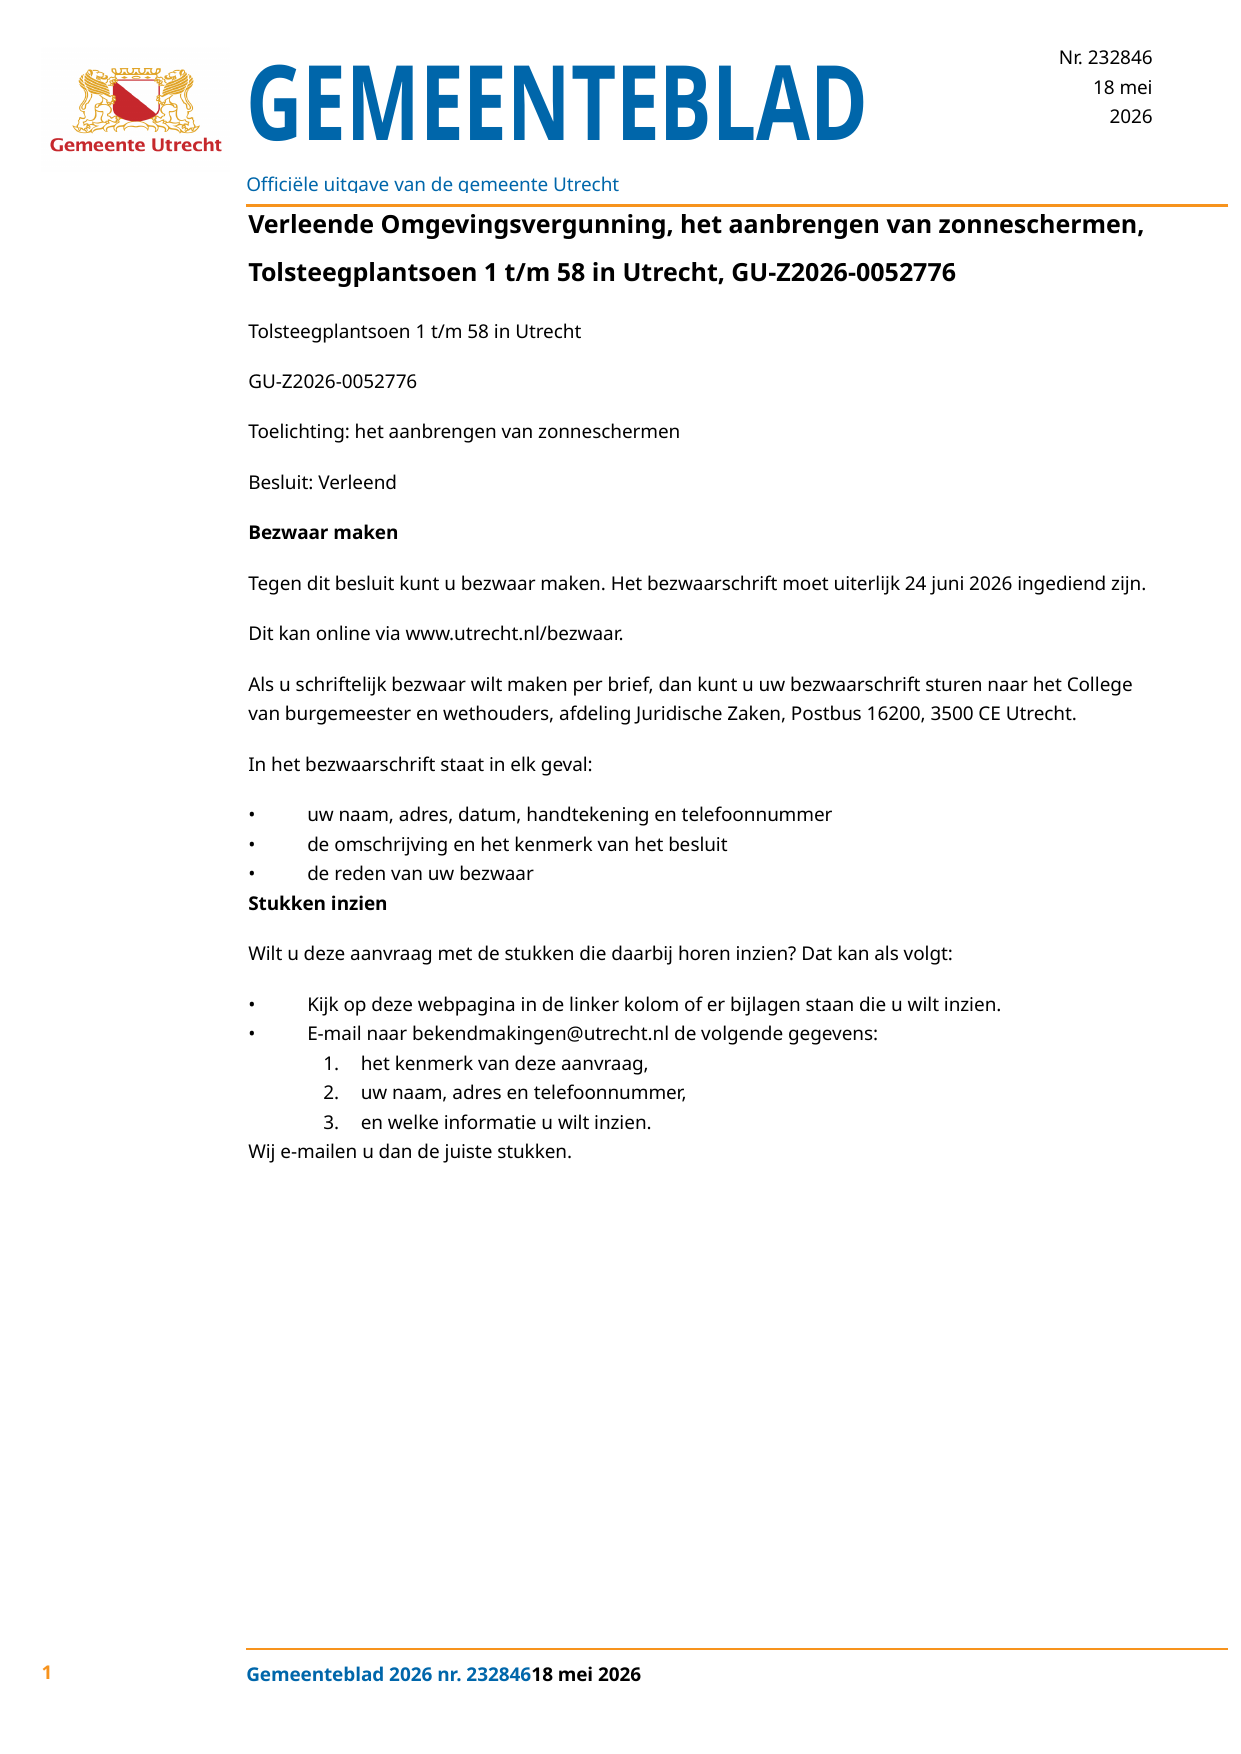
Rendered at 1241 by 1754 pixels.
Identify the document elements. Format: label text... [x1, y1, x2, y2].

text GU-Z2026-0052776 [248, 368, 1152, 394]
list en welke informatie u wilt inzien. [323, 1109, 1152, 1135]
text In het bezwaarschrift staat in elk geval: [248, 751, 1152, 777]
list uw naam, adres, datum, handtekening en telefoonnummer [248, 801, 1152, 827]
picture [41, 47, 231, 172]
text Bezwaar maken [248, 519, 1152, 545]
text Als u schriftelijk bezwaar wilt maken per brief, dan kunt u uw bezwaarschrift sturen naar het College van burgemeester en wethouders, afdeling Juridische Zaken, Postbus 16200, 3500 CE Utrecht. [248, 671, 1152, 726]
list Kijk op deze webpagina in de linker kolom of er bijlagen staan die u wilt inzien. [248, 991, 1152, 1017]
list de omschrijving en het kenmerk van het besluit [248, 831, 1152, 857]
text Dit kan online via www.utrecht.nl/bezwaar. [248, 620, 1152, 646]
text Besluit: Verleend [248, 469, 1152, 495]
list uw naam, adres en telefoonnummer, [323, 1079, 1152, 1105]
list E-mail naar bekendmakingen@utrecht.nl de volgende gegevens: [248, 1020, 1152, 1046]
text Stukken inzien [248, 890, 1152, 916]
text Wij e-mailen u dan de juiste stukken. [248, 1139, 1152, 1164]
list het kenmerk van deze aanvraag, [323, 1050, 1152, 1076]
text Tegen dit besluit kunt u bezwaar maken. Het bezwaarschrift moet uiterlijk 24 juni 2026 ingediend zijn. [248, 570, 1152, 596]
text Verleende Omgevingsvergunning, het aanbrengen van zonneschermen, Tolsteegplantsoen 1 t/m 58 in Utrecht, GU-Z2026-0052776 [248, 207, 1152, 288]
text Tolsteegplantsoen 1 t/m 58 in Utrecht [248, 318, 1152, 344]
text Wilt u deze aanvraag met de stukken die daarbij horen inzien? Dat kan als volgt: [248, 940, 1152, 966]
list de reden van uw bezwaar [248, 860, 1152, 886]
text Toelichting: het aanbrengen van zonneschermen [248, 419, 1152, 444]
